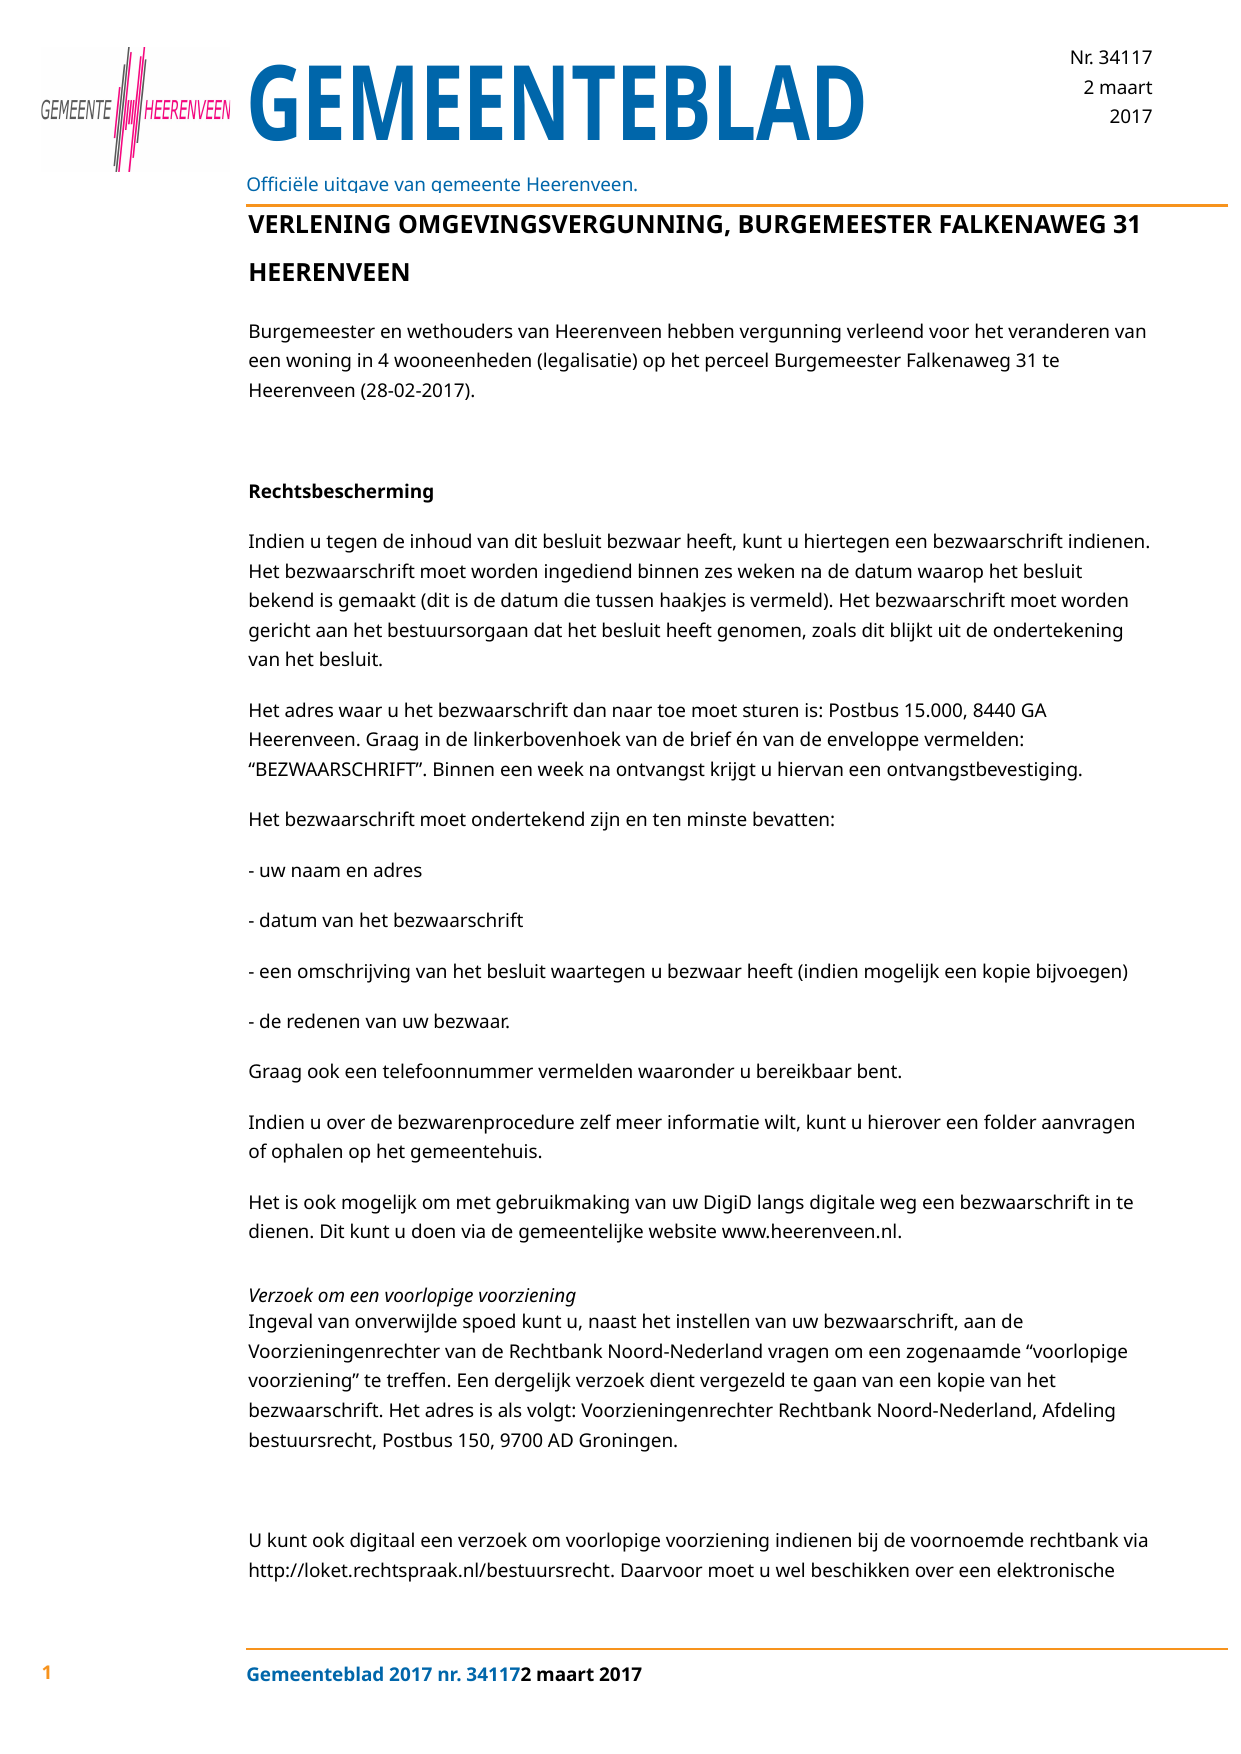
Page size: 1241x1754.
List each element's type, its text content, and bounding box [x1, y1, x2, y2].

text Het is ook mogelijk om met gebruikmaking van uw DigiD langs digitale weg een bezwaarschrift in te dienen. Dit kunt u doen via de gemeentelijke website www.heerenveen.nl. [248, 1189, 1152, 1244]
picture [41, 47, 231, 172]
text Het bezwaarschrift moet ondertekend zijn en ten minste bevatten: [248, 807, 1152, 832]
text Ingeval van onverwijlde spoed kunt u, naast het instellen van uw bezwaarschrift, aan de Voorzieningenrechter van de Rechtbank Noord-Nederland vragen om een zogenaamde “voorlopige voorziening” te treffen. Een dergelijk verzoek dient vergezeld te gaan van een kopie van het bezwaarschrift. Het adres is als volgt: Voorzieningenrechter Rechtbank Noord-Nederland, Afdeling bestuursrecht, Postbus 150, 9700 AD Groningen. [248, 1308, 1152, 1452]
text Het adres waar u het bezwaarschrift dan naar toe moet sturen is: Postbus 15.000, 8440 GA Heerenveen. Graag in de linkerbovenhoek van de brief én van de enveloppe vermelden: “BEZWAARSCHRIFT”. Binnen een week na ontvangst krijgt u hiervan een ontvangstbevestiging. [248, 697, 1152, 782]
text Indien u tegen de inhoud van dit besluit bezwaar heeft, kunt u hiertegen een bezwaarschrift indienen. Het bezwaarschrift moet worden ingediend binnen zes weken na de datum waarop het besluit bekend is gemaakt (dit is de datum die tussen haakjes is vermeld). Het bezwaarschrift moet worden gericht aan het bestuursorgaan dat het besluit heeft genomen, zoals dit blijkt uit de ondertekening van het besluit. [248, 528, 1152, 672]
text VERLENING OMGEVINGSVERGUNNING, BURGEMEESTER FALKENAWEG 31 HEERENVEEN [248, 207, 1152, 288]
text - een omschrijving van het besluit waartegen u bezwaar heeft (indien mogelijk een kopie bijvoegen) [248, 958, 1152, 984]
text Indien u over de bezwarenprocedure zelf meer informatie wilt, kunt u hierover een folder aanvragen of ophalen op het gemeentehuis. [248, 1109, 1152, 1164]
text - uw naam en adres [248, 857, 1152, 883]
text Graag ook een telefoonnummer vermelden waaronder u bereikbaar bent. [248, 1059, 1152, 1084]
text - de redenen van uw bezwaar. [248, 1008, 1152, 1034]
text Verzoek om een voorlopige voorziening [248, 1283, 1152, 1308]
text - datum van het bezwaarschrift [248, 907, 1152, 933]
text Rechtsbescherming [248, 478, 1152, 504]
text Burgemeester en wethouders van Heerenveen hebben vergunning verleend voor het veranderen van een woning in 4 wooneenheden (legalisatie) op het perceel Burgemeester Falkenaweg 31 te Heerenveen (28-02-2017). [248, 318, 1152, 403]
text U kunt ook digitaal een verzoek om voorlopige voorziening indienen bij de voornoemde rechtbank via http://loket.rechtspraak.nl/bestuursrecht. Daarvoor moet u wel beschikken over een elektronische [248, 1528, 1152, 1583]
